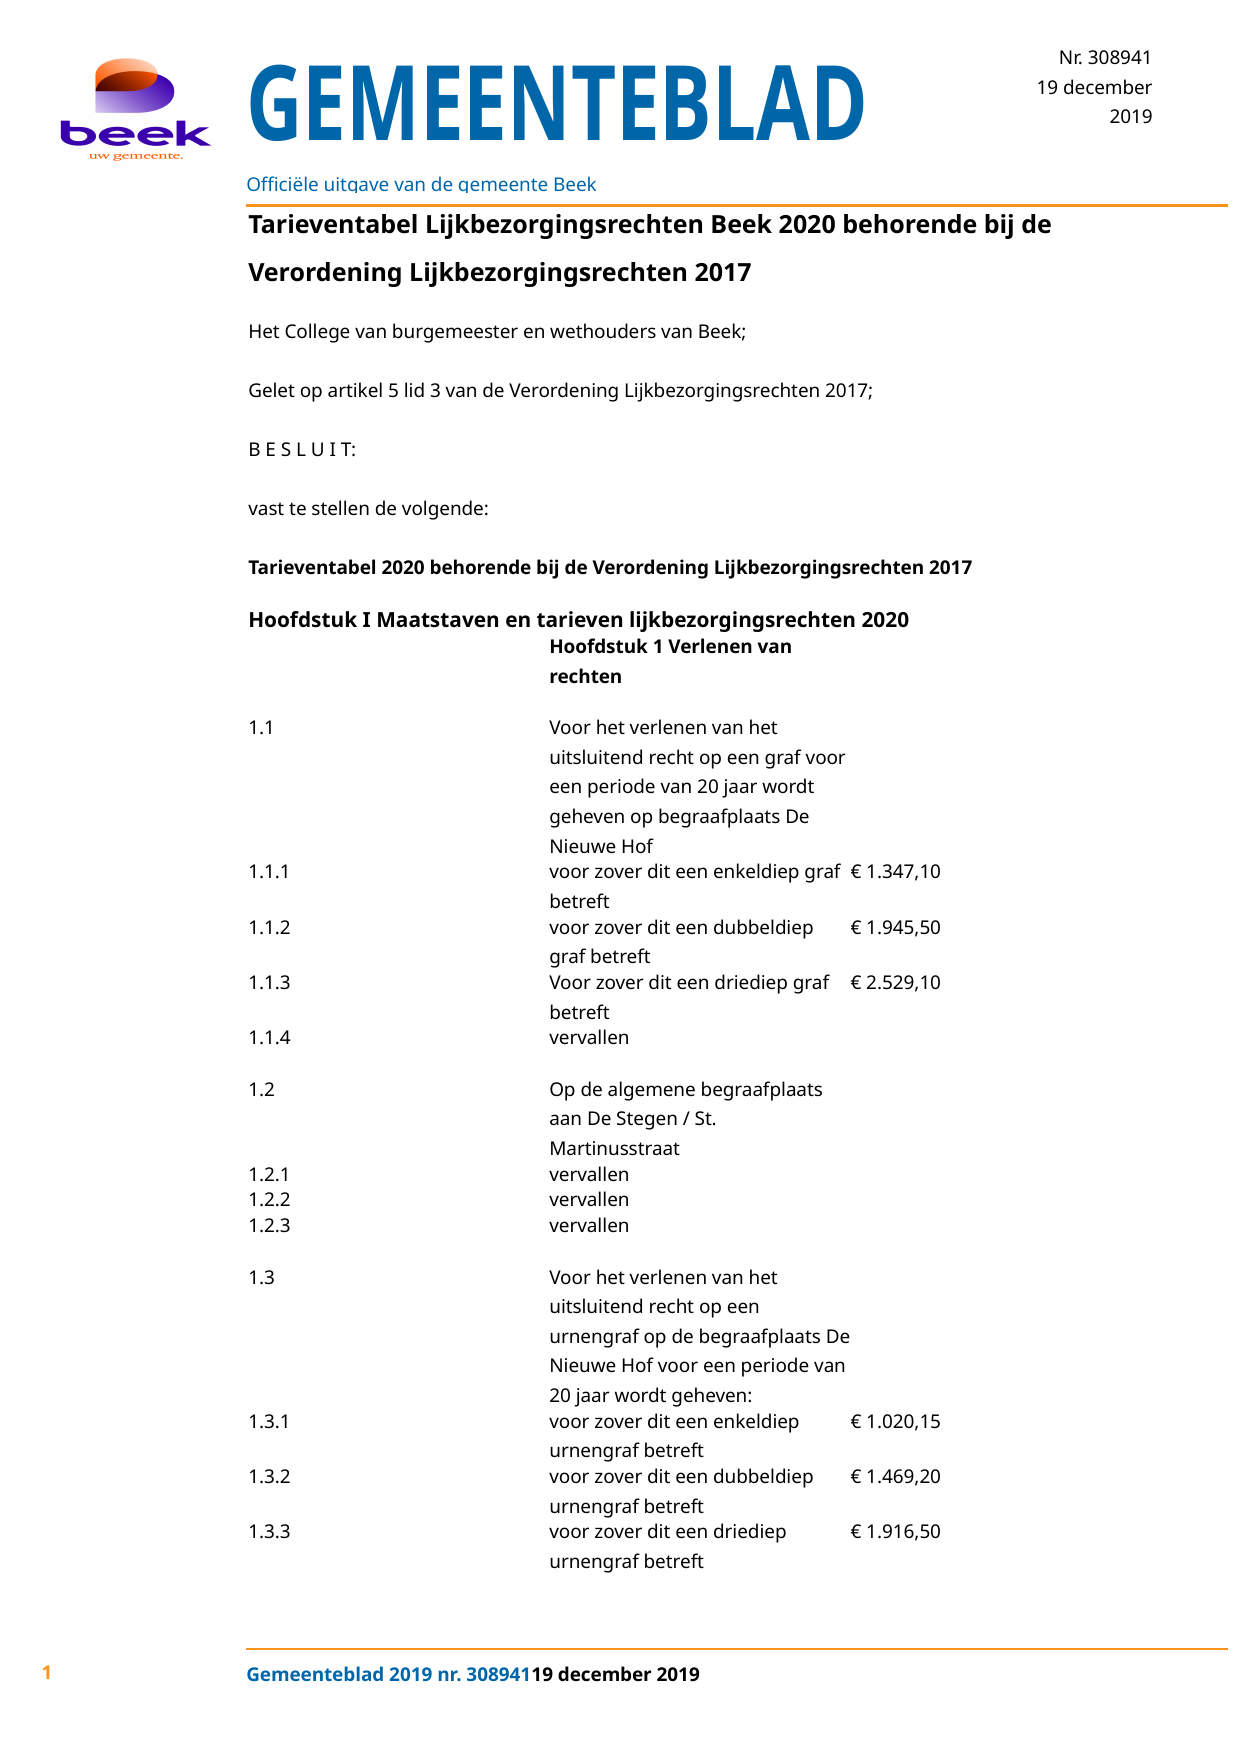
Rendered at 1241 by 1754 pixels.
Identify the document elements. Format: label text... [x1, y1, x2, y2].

text Het College van burgemeester en wethouders van Beek; [248, 318, 1152, 344]
table_cell voor zover dit een dubbeldiep urnengraf betreft [549, 1463, 850, 1518]
table_cell [850, 1050, 1152, 1076]
table_cell [549, 1574, 850, 1599]
text Gelet op artikel 5 lid 3 van de Verordening Lijkbezorgingsrechten 2017; [248, 377, 1152, 403]
table_cell [850, 1161, 1152, 1187]
table_cell € 1.945,50 [850, 914, 1152, 969]
table_cell voor zover dit een enkeldiep urnengraf betreft [549, 1408, 850, 1463]
table_cell [850, 1025, 1152, 1050]
table_cell Voor zover dit een driediep graf betreft [549, 969, 850, 1024]
table_cell 1.3.2 [248, 1463, 549, 1518]
table_cell [549, 689, 850, 714]
table_cell [850, 1213, 1152, 1238]
table_cell [248, 1574, 549, 1599]
table_cell [248, 1050, 549, 1076]
table_cell 1.2.3 [248, 1213, 549, 1238]
table_cell 1.2 [248, 1076, 549, 1161]
table_cell 1.1.4 [248, 1025, 549, 1050]
table_cell € 2.529,10 [850, 969, 1152, 1024]
text vast te stellen de volgende: [248, 495, 1152, 521]
table_cell Voor het verlenen van het uitsluitend recht op een urnengraf op de begraafplaats De Nieuwe Hof voor een periode van 20 jaar wordt geheven: [549, 1264, 850, 1408]
table_cell 1.3 [248, 1264, 549, 1408]
picture [41, 47, 231, 172]
table_header Hoofdstuk 1 Verlenen van rechten [549, 634, 850, 689]
table_cell € 1.916,50 [850, 1519, 1152, 1574]
table_cell € 1.020,15 [850, 1408, 1152, 1463]
table_cell Voor het verlenen van het uitsluitend recht op een graf voor een periode van 20 jaar wordt geheven op begraafplaats De Nieuwe Hof [549, 715, 850, 859]
table_header [850, 634, 1152, 689]
text Hoofdstuk I Maatstaven en tarieven lijkbezorgingsrechten 2020 [248, 605, 1152, 633]
table_cell voor zover dit een enkeldiep graf betreft [549, 859, 850, 914]
table_cell 1.1.1 [248, 859, 549, 914]
text Tarieventabel Lijkbezorgingsrechten Beek 2020 behorende bij de Verordening Lijkbezorgingsrechten 2017 [248, 207, 1152, 288]
table_cell [248, 689, 549, 714]
table_cell vervallen [549, 1213, 850, 1238]
table_cell 1.3.1 [248, 1408, 549, 1463]
table_cell vervallen [549, 1025, 850, 1050]
table_cell 1.1.3 [248, 969, 549, 1024]
table_cell [850, 1238, 1152, 1264]
table_cell [850, 1076, 1152, 1161]
text Tarieventabel 2020 behorende bij de Verordening Lijkbezorgingsrechten 2017 [248, 554, 1152, 580]
table_cell voor zover dit een dubbeldiep graf betreft [549, 914, 850, 969]
table_cell 1.1.2 [248, 914, 549, 969]
table_cell [549, 1050, 850, 1076]
table_cell 1.3.3 [248, 1519, 549, 1574]
table_cell voor zover dit een driediep urnengraf betreft [549, 1519, 850, 1574]
table_cell € 1.347,10 [850, 859, 1152, 914]
table_cell [248, 1238, 549, 1264]
table_cell vervallen [549, 1161, 850, 1187]
table_cell € 1.469,20 [850, 1463, 1152, 1518]
text B E S L U I T: [248, 436, 1152, 462]
table_cell [850, 1574, 1152, 1599]
table_cell [850, 1187, 1152, 1212]
table_cell [850, 715, 1152, 859]
table_header [248, 634, 549, 689]
table_cell 1.1 [248, 715, 549, 859]
table_cell [850, 1264, 1152, 1408]
table_cell vervallen [549, 1187, 850, 1212]
table_cell 1.2.1 [248, 1161, 549, 1187]
table_cell [850, 689, 1152, 714]
table_cell 1.2.2 [248, 1187, 549, 1212]
table_cell Op de algemene begraafplaats aan De Stegen / St. Martinusstraat [549, 1076, 850, 1161]
table_cell [549, 1238, 850, 1264]
